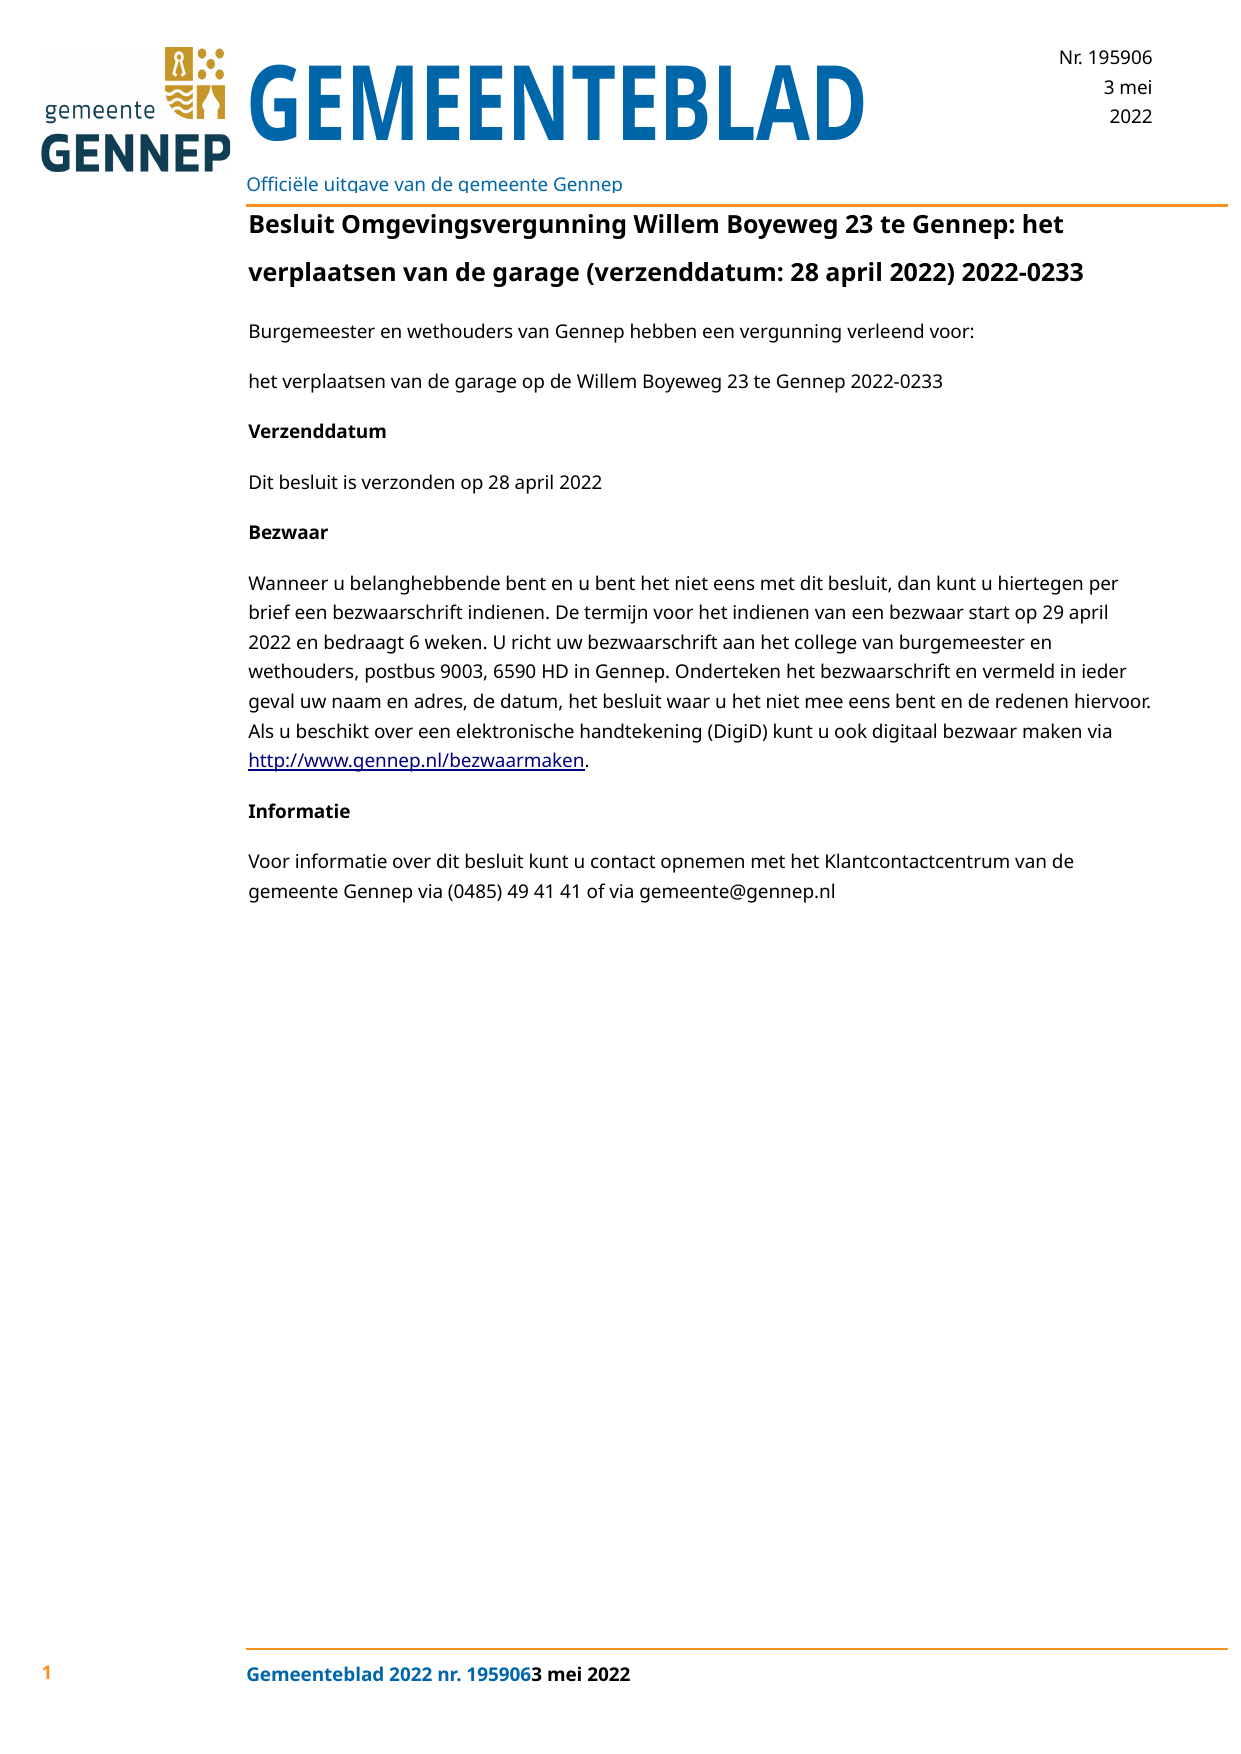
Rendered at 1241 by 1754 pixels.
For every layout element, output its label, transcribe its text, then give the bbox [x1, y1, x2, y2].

text Voor informatie over dit besluit kunt u contact opnemen met het Klantcontactcentrum van de gemeente Gennep via (0485) 49 41 41 of via gemeente@gennep.nl [248, 848, 1152, 904]
text Wanneer u belanghebbende bent en u bent het niet eens met dit besluit, dan kunt u hiertegen per brief een bezwaarschrift indienen. De termijn voor het indienen van een bezwaar start op 29 april 2022 en bedraagt 6 weken. U richt uw bezwaarschrift aan het college van burgemeester en wethouders, postbus 9003, 6590 HD in Gennep. Onderteken het bezwaarschrift en vermeld in ieder geval uw naam en adres, de datum, het besluit waar u het niet mee eens bent en de redenen hiervoor. Als u beschikt over een elektronische handtekening (DigiD) kunt u ook digitaal bezwaar maken via http://www.gennep.nl/bezwaarmaken. [248, 570, 1152, 773]
text Burgemeester en wethouders van Gennep hebben een vergunning verleend voor: [248, 318, 1152, 344]
text Informatie [248, 798, 1152, 824]
text Verzenddatum [248, 419, 1152, 444]
text het verplaatsen van de garage op de Willem Boyeweg 23 te Gennep 2022-0233 [248, 368, 1152, 394]
text Dit besluit is verzonden op 28 april 2022 [248, 469, 1152, 495]
text Bezwaar [248, 519, 1152, 545]
text Besluit Omgevingsvergunning Willem Boyeweg 23 te Gennep: het verplaatsen van de garage (verzenddatum: 28 april 2022) 2022-0233 [248, 207, 1152, 288]
picture [41, 47, 231, 172]
